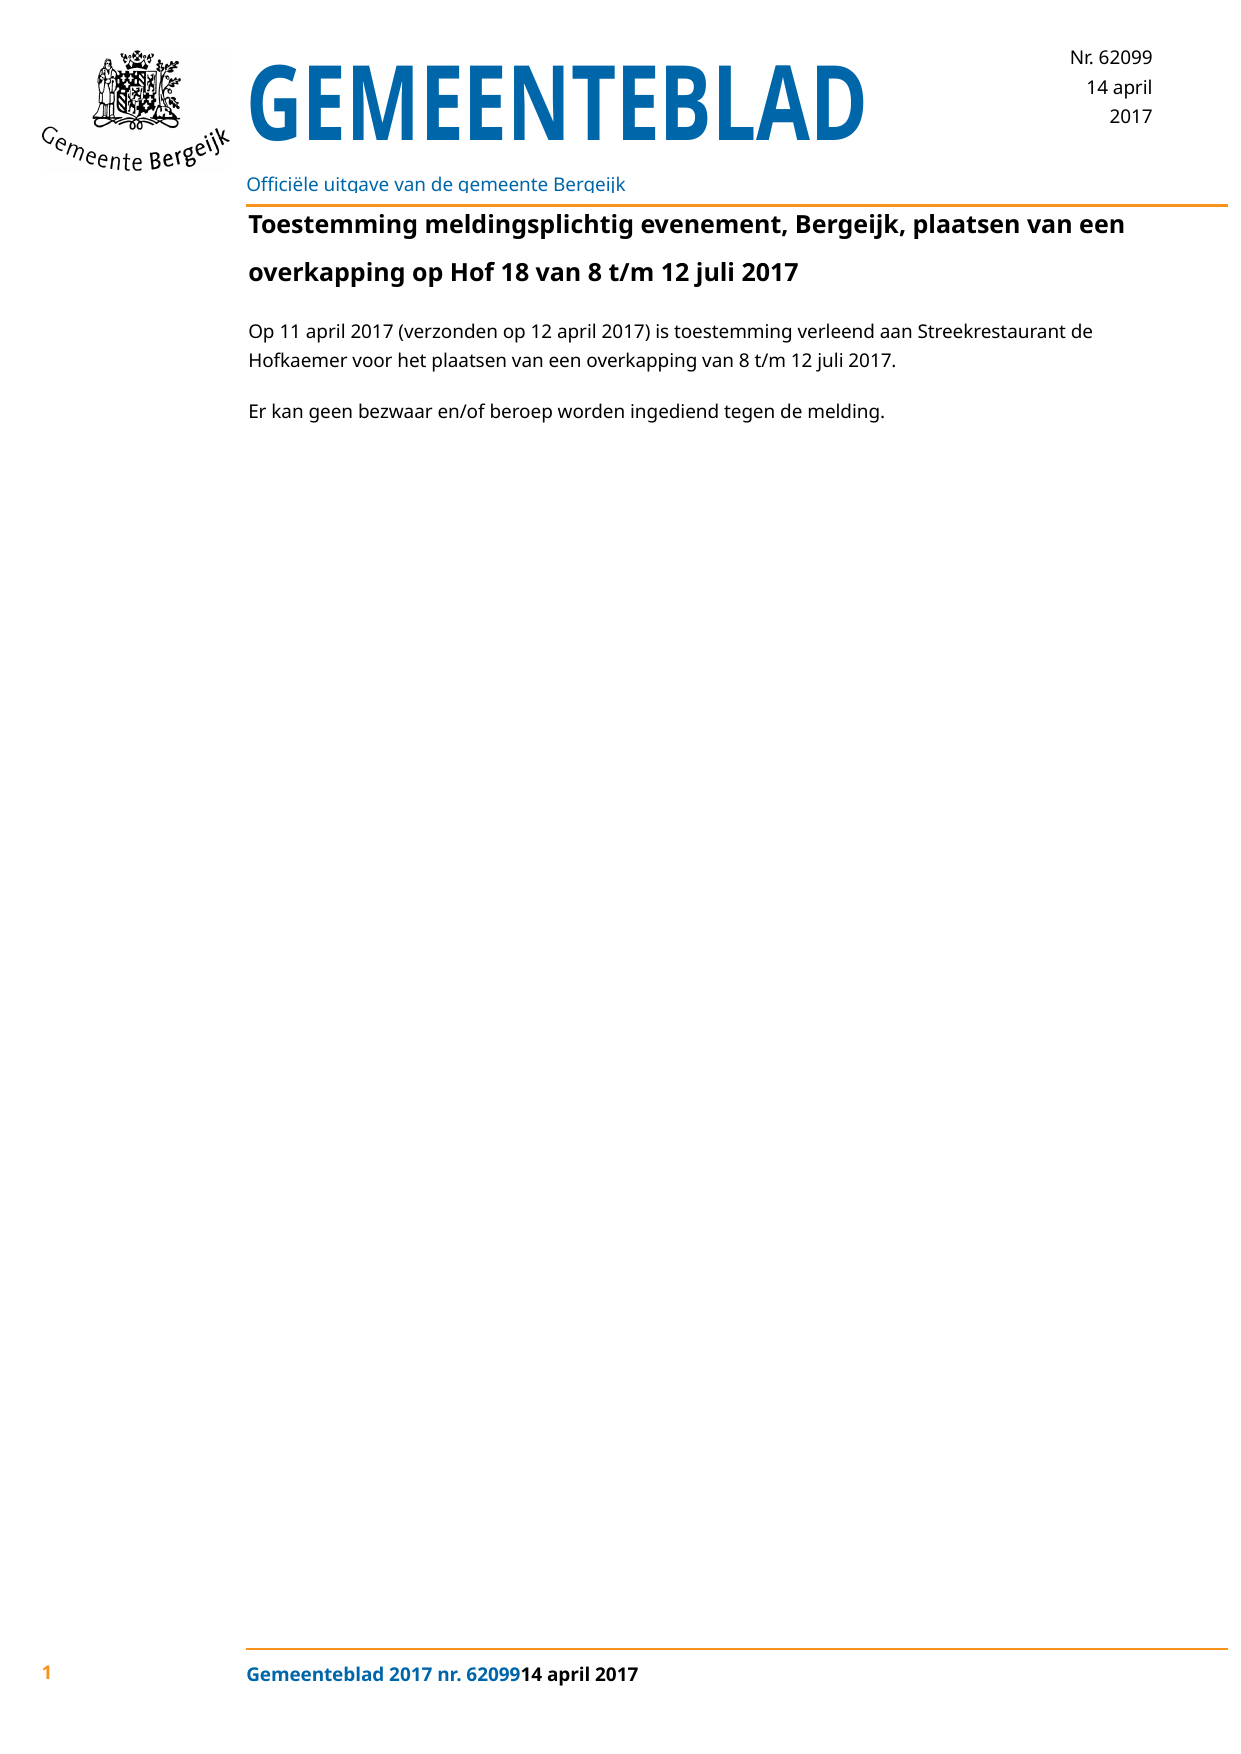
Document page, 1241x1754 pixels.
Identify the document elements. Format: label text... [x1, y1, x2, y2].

picture [41, 47, 231, 172]
text Op 11 april 2017 (verzonden op 12 april 2017) is toestemming verleend aan Streekrestaurant de Hofkaemer voor het plaatsen van een overkapping van 8 t/m 12 juli 2017. [248, 318, 1152, 373]
text Er kan geen bezwaar en/of beroep worden ingediend tegen de melding. [248, 398, 1152, 424]
text Toestemming meldingsplichtig evenement, Bergeijk, plaatsen van een overkapping op Hof 18 van 8 t/m 12 juli 2017 [248, 207, 1152, 288]
